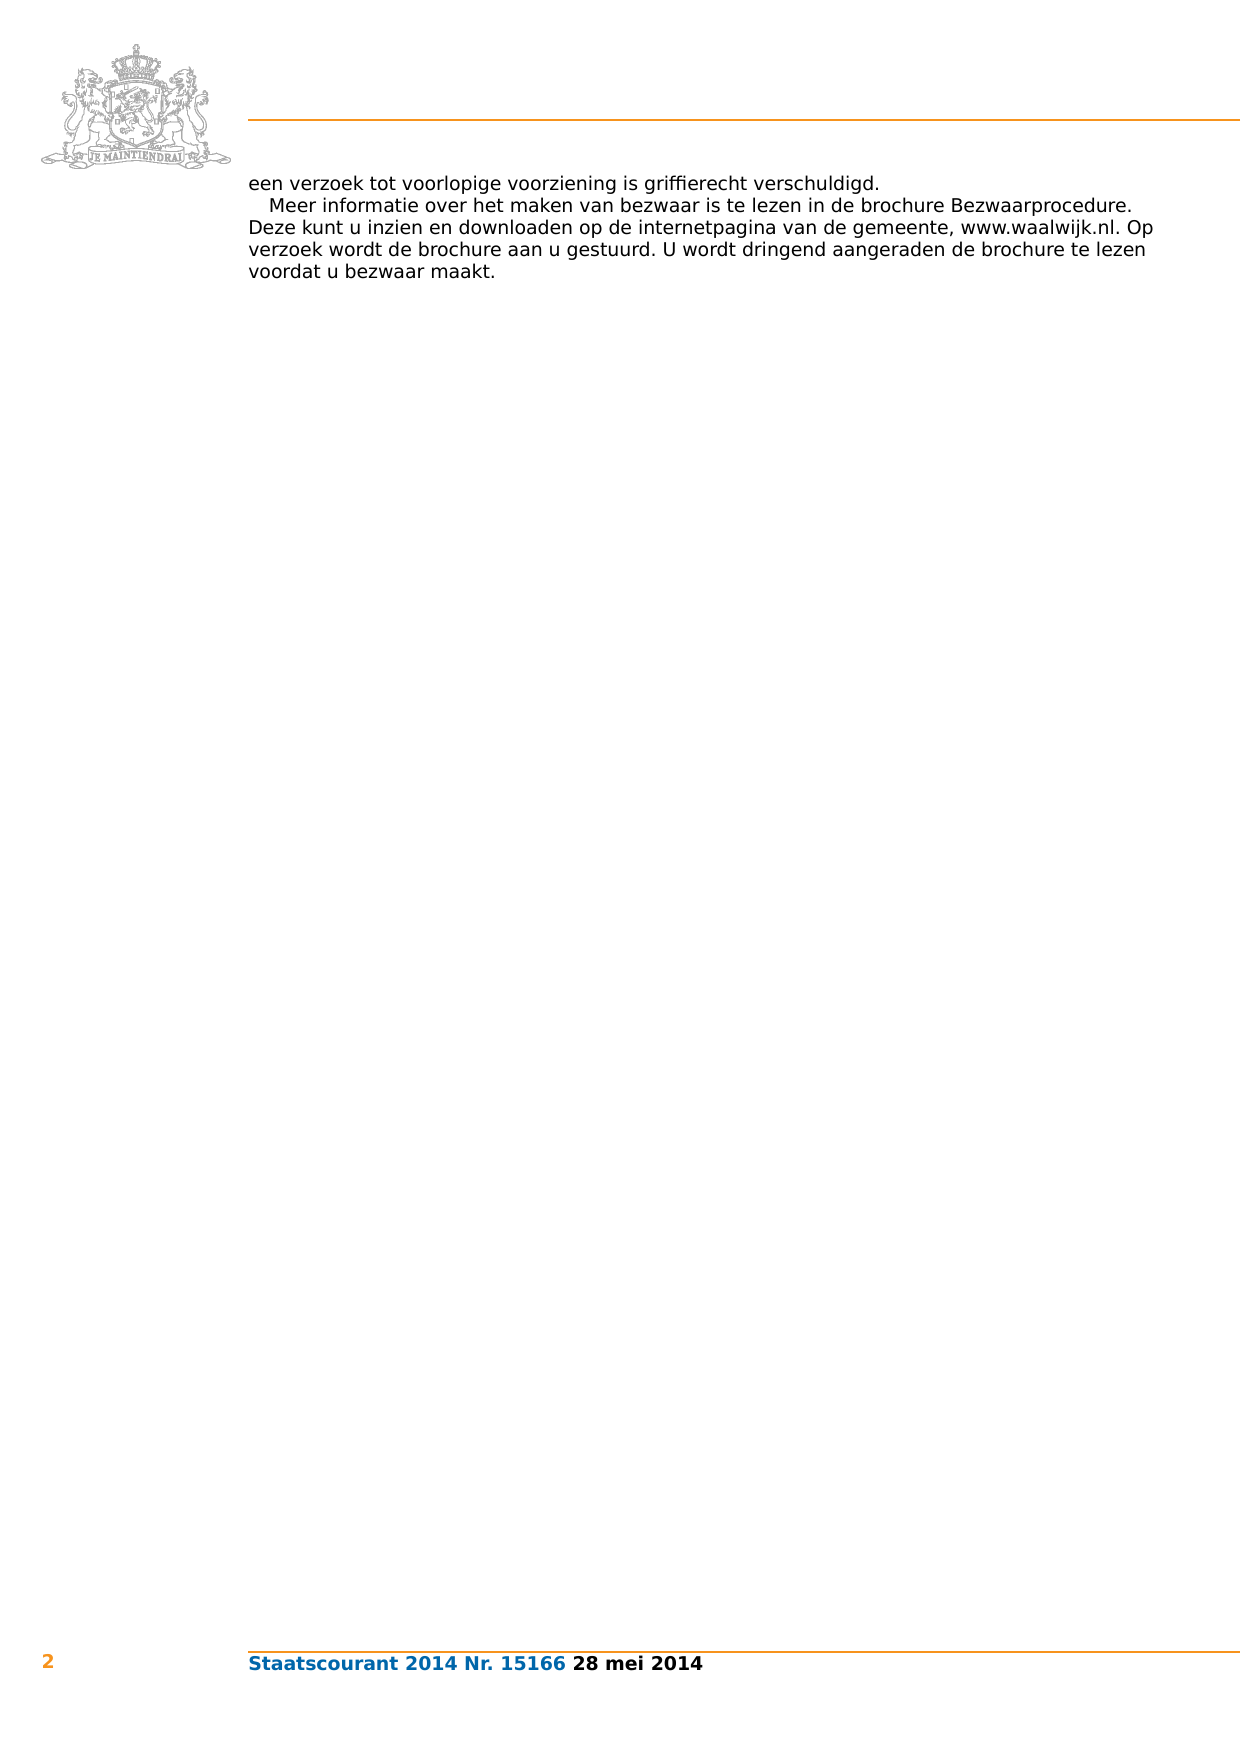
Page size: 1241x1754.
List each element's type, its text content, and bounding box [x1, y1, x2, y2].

text Meer informatie over het maken van bezwaar is te lezen in de brochure Bezwaarprocedure. Deze kunt u inzien en downloaden op de internetpagina van de gemeente, www.waalwijk.nl. Op verzoek wordt de brochure aan u gestuurd. U wordt dringend aangeraden de brochure te lezen voordat u bezwaar maakt. [248, 195, 1163, 283]
text een verzoek tot voorlopige voorziening is griffierecht verschuldigd. [248, 173, 1163, 195]
picture [41, 44, 231, 169]
